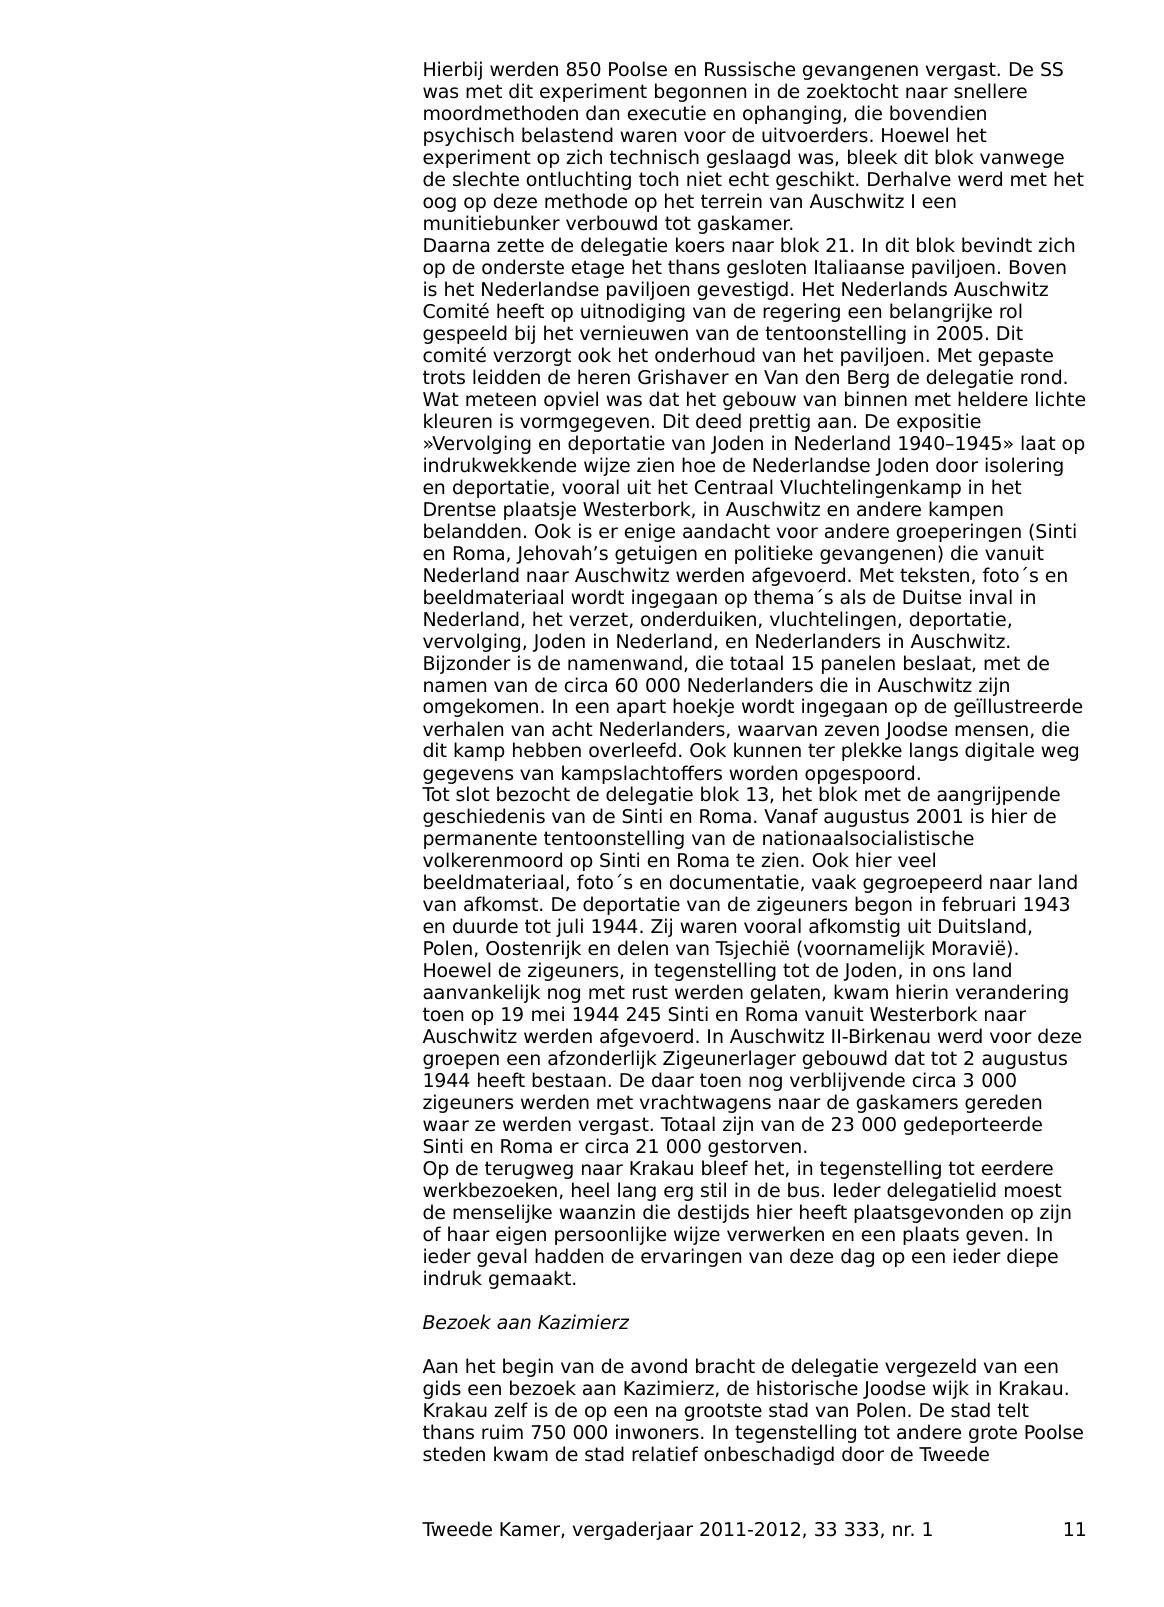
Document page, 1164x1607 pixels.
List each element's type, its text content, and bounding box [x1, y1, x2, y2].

subtitle Bezoek aan Kazimierz [422, 1312, 1087, 1334]
text Hierbij werden 850 Poolse en Russische gevangenen vergast. De SS was met dit experiment begonnen in de zoektocht naar snellere moordmethoden dan executie en ophanging, die bovendien psychisch belastend waren voor de uitvoerders. Hoewel het experiment op zich technisch geslaagd was, bleek dit blok vanwege de slechte ontluchting toch niet echt geschikt. Derhalve werd met het oog op deze methode op het terrein van Auschwitz I een munitiebunker verbouwd tot gaskamer. [422, 59, 1087, 235]
text Op de terugweg naar Krakau bleef het, in tegenstelling tot eerdere werkbezoeken, heel lang erg stil in de bus. Ieder delegatielid moest de menselijke waanzin die destijds hier heeft plaatsgevonden op zijn of haar eigen persoonlijke wijze verwerken en een plaats geven. In ieder geval hadden de ervaringen van deze dag op een ieder diepe indruk gemaakt. [422, 1158, 1087, 1290]
text Tot slot bezocht de delegatie blok 13, het blok met de aangrijpende geschiedenis van de Sinti en Roma. Vanaf augustus 2001 is hier de permanente tentoonstelling van de nationaalsocialistische volkerenmoord op Sinti en Roma te zien. Ook hier veel beeldmateriaal, foto´s en documentatie, vaak gegroepeerd naar land van afkomst. De deportatie van de zigeuners begon in februari 1943 en duurde tot juli 1944. Zij waren vooral afkomstig uit Duitsland, Polen, Oostenrijk en delen van Tsjechië (voornamelijk Moravië). Hoewel de zigeuners, in tegenstelling tot de Joden, in ons land aanvankelijk nog met rust werden gelaten, kwam hierin verandering toen op 19 mei 1944 245 Sinti en Roma vanuit Westerbork naar Auschwitz werden afgevoerd. In Auschwitz II-Birkenau werd voor deze groepen een afzonderlijk Zigeunerlager gebouwd dat tot 2 augustus 1944 heeft bestaan. De daar toen nog verblijvende circa 3 000 zigeuners werden met vrachtwagens naar de gaskamers gereden waar ze werden vergast. Totaal zijn van de 23 000 gedeporteerde Sinti en Roma er circa 21 000 gestorven. [422, 784, 1087, 1158]
text Aan het begin van de avond bracht de delegatie vergezeld van een gids een bezoek aan Kazimierz, de historische Joodse wijk in Krakau. Krakau zelf is de op een na grootste stad van Polen. De stad telt thans ruim 750 000 inwoners. In tegenstelling tot andere grote Poolse steden kwam de stad relatief onbeschadigd door de Tweede [422, 1356, 1087, 1466]
text Daarna zette de delegatie koers naar blok 21. In dit blok bevindt zich op de onderste etage het thans gesloten Italiaanse paviljoen. Boven is het Nederlandse paviljoen gevestigd. Het Nederlands Auschwitz Comité heeft op uitnodiging van de regering een belangrijke rol gespeeld bij het vernieuwen van de tentoonstelling in 2005. Dit comité verzorgt ook het onderhoud van het paviljoen. Met gepaste trots leidden de heren Grishaver en Van den Berg de delegatie rond. Wat meteen opviel was dat het gebouw van binnen met heldere lichte kleuren is vormgegeven. Dit deed prettig aan. De expositie »Vervolging en deportatie van Joden in Nederland 1940–1945» laat op indrukwekkende wijze zien hoe de Nederlandse Joden door isolering en deportatie, vooral uit het Centraal Vluchtelingenkamp in het Drentse plaatsje Westerbork, in Auschwitz en andere kampen belandden. Ook is er enige aandacht voor andere groeperingen (Sinti en Roma, Jehovah’s getuigen en politieke gevangenen) die vanuit Nederland naar Auschwitz werden afgevoerd. Met teksten, foto´s en beeldmateriaal wordt ingegaan op thema´s als de Duitse inval in Nederland, het verzet, onderduiken, vluchtelingen, deportatie, vervolging, Joden in Nederland, en Nederlanders in Auschwitz. Bijzonder is de namenwand, die totaal 15 panelen beslaat, met de namen van de circa 60 000 Nederlanders die in Auschwitz zijn omgekomen. In een apart hoekje wordt ingegaan op de geïllustreerde verhalen van acht Nederlanders, waarvan zeven Joodse mensen, die dit kamp hebben overleefd. Ook kunnen ter plekke langs digitale weg gegevens van kampslachtoffers worden opgespoord. [422, 235, 1087, 784]
